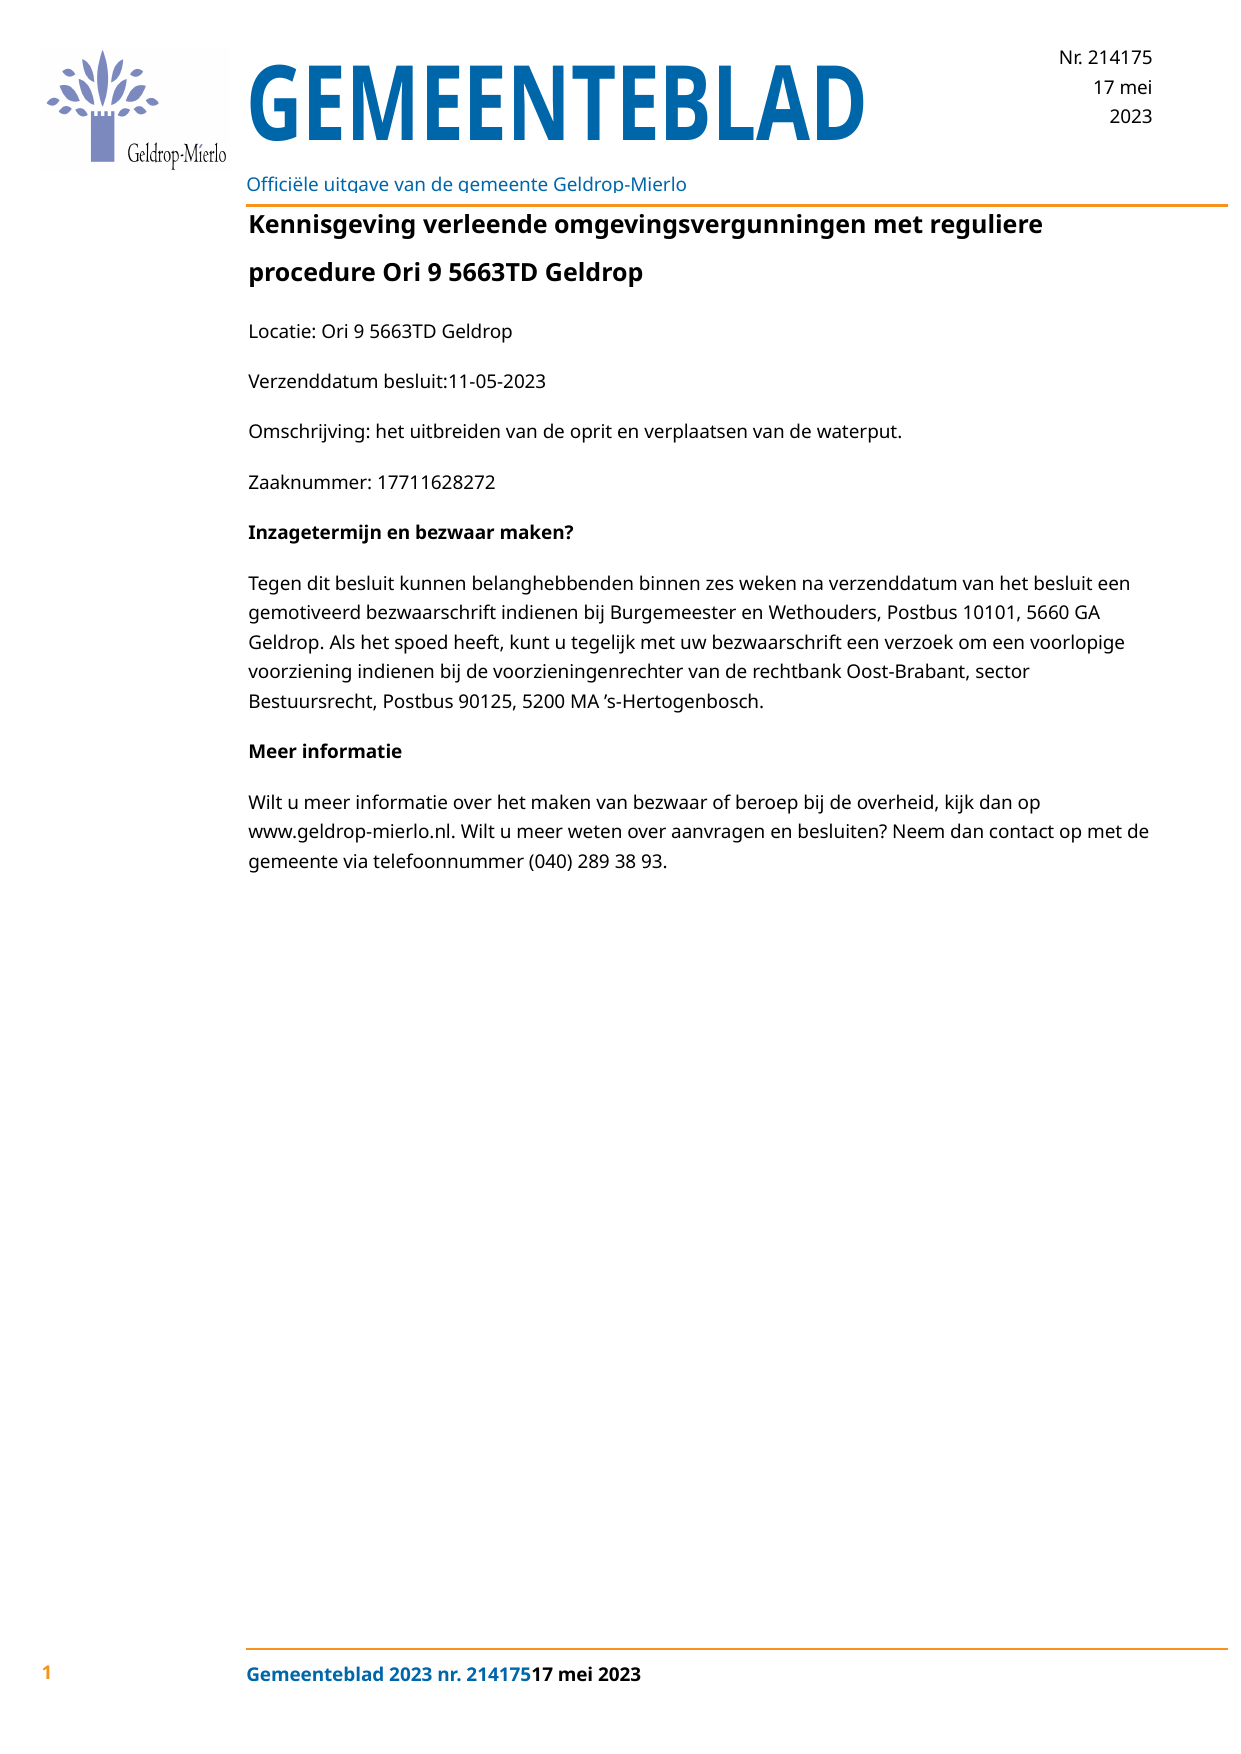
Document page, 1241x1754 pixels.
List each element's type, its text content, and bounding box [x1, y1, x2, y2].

text Meer informatie [248, 739, 1152, 764]
text Kennisgeving verleende omgevingsvergunningen met reguliere procedure Ori 9 5663TD Geldrop [248, 207, 1152, 288]
text Wilt u meer informatie over het maken van bezwaar of beroep bij de overheid, kijk dan op www.geldrop-mierlo.nl. Wilt u meer weten over aanvragen en besluiten? Neem dan contact op met de gemeente via telefoonnummer (040) 289 38 93. [248, 789, 1152, 874]
text Tegen dit besluit kunnen belanghebbenden binnen zes weken na verzenddatum van het besluit een gemotiveerd bezwaarschrift indienen bij Burgemeester en Wethouders, Postbus 10101, 5660 GA Geldrop. Als het spoed heeft, kunt u tegelijk met uw bezwaarschrift een verzoek om een voorlopige voorziening indienen bij de voorzieningenrechter van de rechtbank Oost-Brabant, sector Bestuursrecht, Postbus 90125, 5200 MA ’s-Hertogenbosch. [248, 570, 1152, 714]
picture [41, 47, 231, 172]
text Omschrijving: het uitbreiden van de oprit en verplaatsen van de waterput. [248, 419, 1152, 444]
text Inzagetermijn en bezwaar maken? [248, 519, 1152, 545]
text Locatie: Ori 9 5663TD Geldrop [248, 318, 1152, 344]
text Zaaknummer: 17711628272 [248, 469, 1152, 495]
text Verzenddatum besluit:11-05-2023 [248, 368, 1152, 394]
